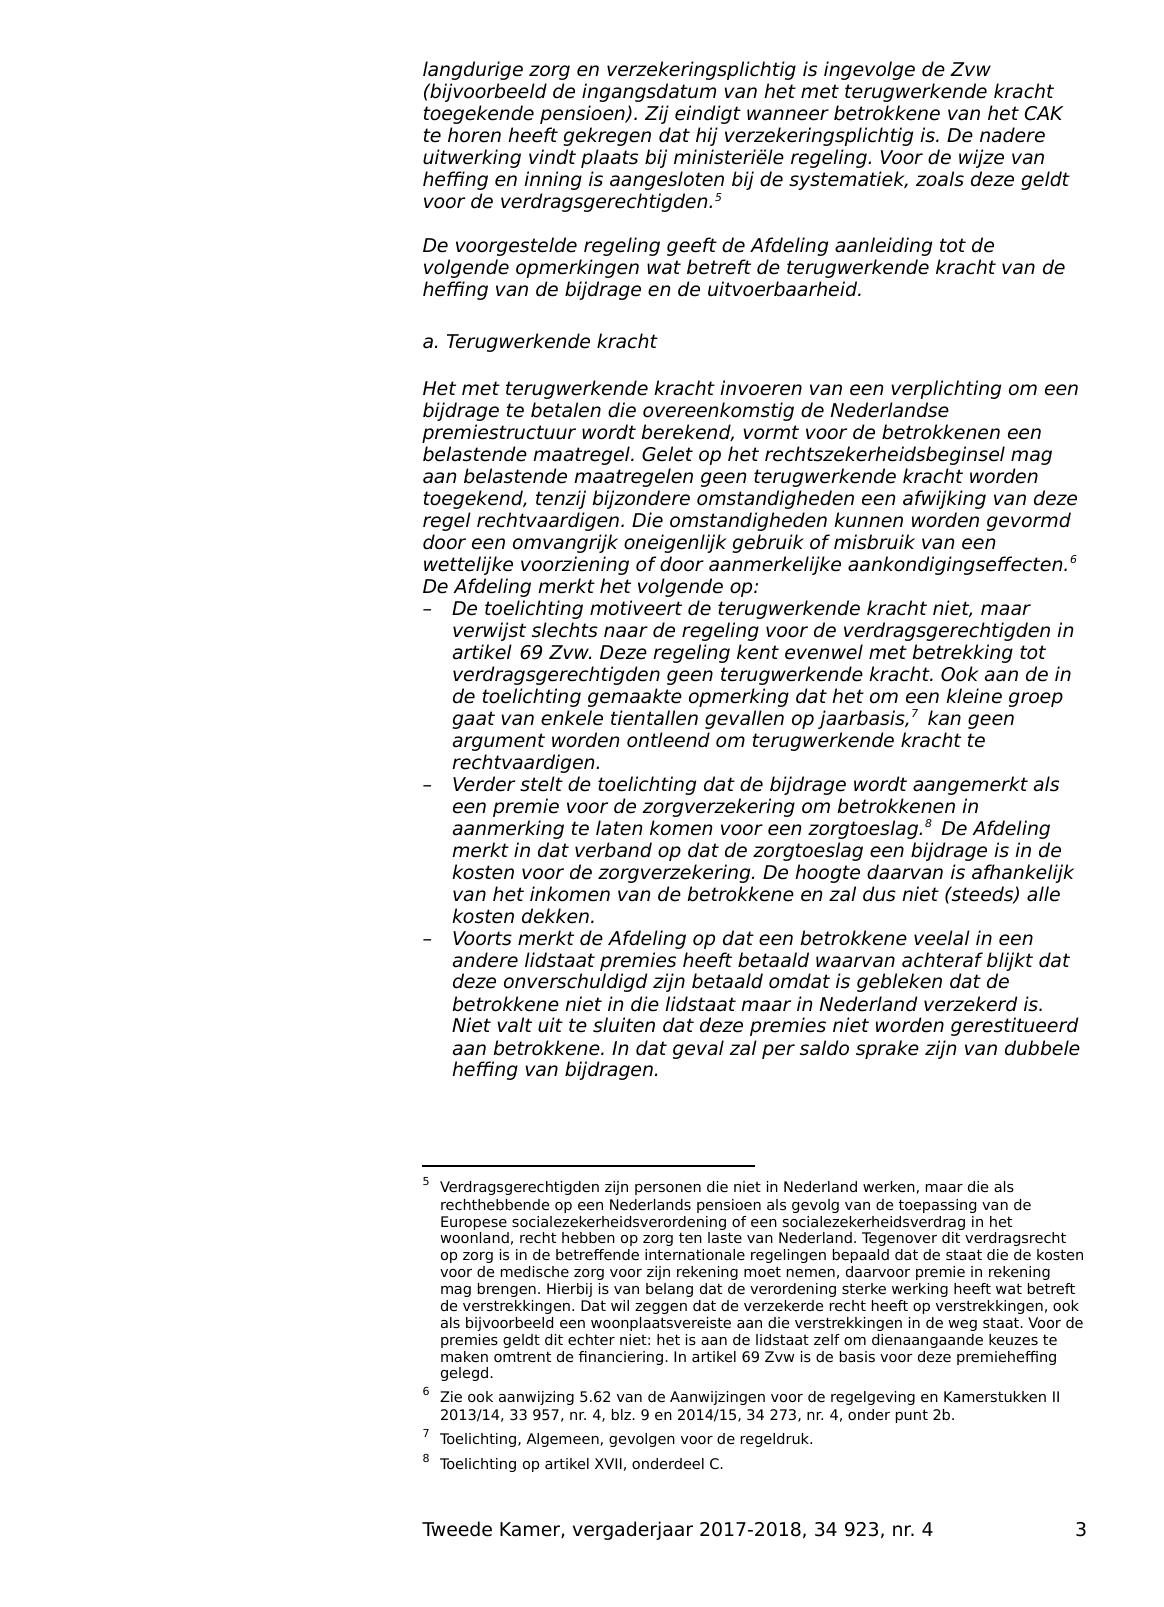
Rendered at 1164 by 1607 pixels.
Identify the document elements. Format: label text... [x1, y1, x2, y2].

text Het met terugwerkende kracht invoeren van een verplichting om een bijdrage te betalen die overeenkomstig de Nederlandse premiestructuur wordt berekend, vormt voor de betrokkenen een belastende maatregel. Gelet op het rechtszekerheidsbeginsel mag aan belastende maatregelen geen terugwerkende kracht worden toegekend, tenzij bijzondere omstandigheden een afwijking van deze regel rechtvaardigen. Die omstandigheden kunnen worden gevormd door een omvangrijk oneigenlijk gebruik of misbruik van een wettelijke voorziening of door aanmerkelijke aankondigingseffecten. De Afdeling merkt het volgende op: [422, 378, 1087, 598]
text Toelichting, Algemeen, gevolgen voor de regeldruk. [422, 1427, 1087, 1449]
subtitle a. Terugwerkende kracht [422, 331, 1087, 353]
text Zie ook aanwijzing 5.62 van de Aanwijzingen voor de regelgeving en Kamerstukken II 2013/14, 33 957, nr. 4, blz. 9 en 2014/15, 34 273, nr. 4, onder punt 2b. [422, 1385, 1087, 1424]
text Verdragsgerechtigden zijn personen die niet in Nederland werken, maar die als rechthebbende op een Nederlands pensioen als gevolg van de toepassing van de Europese socialezekerheidsverordening of een socialezekerheidsverdrag in het woonland, recht hebben op zorg ten laste van Nederland. Tegenover dit verdragsrecht op zorg is in de betreffende internationale regelingen bepaald dat de staat die de kosten voor de medische zorg voor zijn rekening moet nemen, daarvoor premie in rekening mag brengen. Hierbij is van belang dat de verordening sterke werking heeft wat betreft de verstrekkingen. Dat wil zeggen dat de verzekerde recht heeft op verstrekkingen, ook als bijvoorbeeld een woonplaatsvereiste aan die verstrekkingen in de weg staat. Voor de premies geldt dit echter niet: het is aan de lidstaat zelf om dienaangaande keuzes te maken omtrent de financiering. In artikel 69 Zvw is de basis voor deze premieheffing gelegd. [422, 1175, 1087, 1382]
text De voorgestelde regeling geeft de Afdeling aanleiding tot de volgende opmerkingen wat betreft de terugwerkende kracht van de heffing van de bijdrage en de uitvoerbaarheid. [422, 235, 1087, 301]
text – De toelichting motiveert de terugwerkende kracht niet, maar verwijst slechts naar de regeling voor de verdragsgerechtigden in artikel 69 Zvw. Deze regeling kent evenwel met betrekking tot verdragsgerechtigden geen terugwerkende kracht. Ook aan de in de toelichting gemaakte opmerking dat het om een kleine groep gaat van enkele tientallen gevallen op jaarbasis, kan geen argument worden ontleend om terugwerkende kracht te rechtvaardigen. [422, 598, 1087, 774]
text – Voorts merkt de Afdeling op dat een betrokkene veelal in een andere lidstaat premies heeft betaald waarvan achteraf blijkt dat deze onverschuldigd zijn betaald omdat is gebleken dat de betrokkene niet in die lidstaat maar in Nederland verzekerd is. Niet valt uit te sluiten dat deze premies niet worden gerestitueerd aan betrokkene. In dat geval zal per saldo sprake zijn van dubbele heffing van bijdragen. [422, 927, 1087, 1081]
text langdurige zorg en verzekeringsplichtig is ingevolge de Zvw (bijvoorbeeld de ingangsdatum van het met terugwerkende kracht toegekende pensioen). Zij eindigt wanneer betrokkene van het CAK te horen heeft gekregen dat hij verzekeringsplichtig is. De nadere uitwerking vindt plaats bij ministeriële regeling. Voor de wijze van heffing en inning is aangesloten bij de systematiek, zoals deze geldt voor de verdragsgerechtigden. [422, 59, 1087, 213]
text Toelichting op artikel XVII, onderdeel C. [422, 1452, 1087, 1474]
text – Verder stelt de toelichting dat de bijdrage wordt aangemerkt als een premie voor de zorgverzekering om betrokkenen in aanmerking te laten komen voor een zorgtoeslag. De Afdeling merkt in dat verband op dat de zorgtoeslag een bijdrage is in de kosten voor de zorgverzekering. De hoogte daarvan is afhankelijk van het inkomen van de betrokkene en zal dus niet (steeds) alle kosten dekken. [422, 774, 1087, 927]
